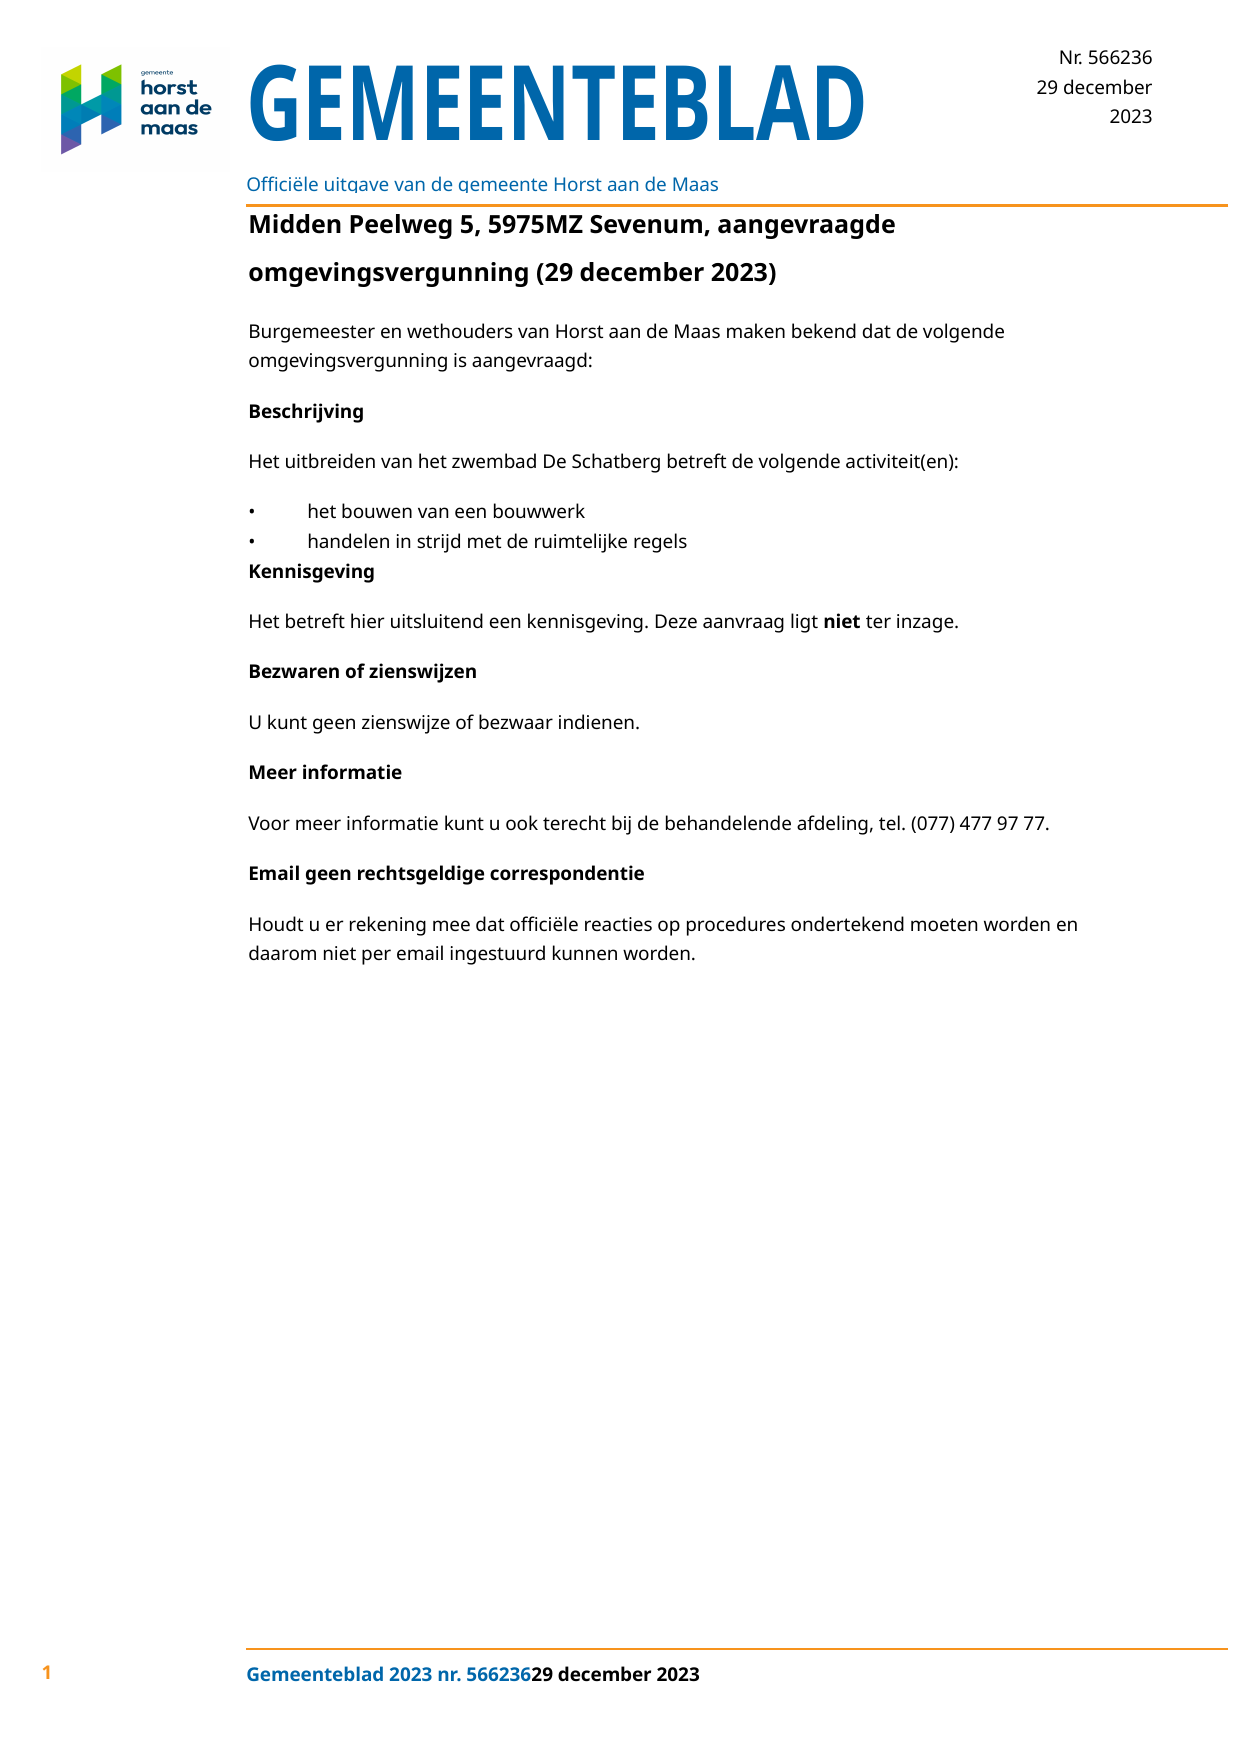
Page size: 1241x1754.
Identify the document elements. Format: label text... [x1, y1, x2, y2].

text Midden Peelweg 5, 5975MZ Sevenum, aangevraagde omgevingsvergunning (29 december 2023) [248, 207, 1152, 288]
text Burgemeester en wethouders van Horst aan de Maas maken bekend dat de volgende omgevingsvergunning is aangevraagd: [248, 318, 1152, 373]
picture [41, 47, 231, 172]
text Email geen rechtsgeldige correspondentie [248, 860, 1152, 886]
text Meer informatie [248, 759, 1152, 785]
text Houdt u er rekening mee dat officiële reacties op procedures ondertekend moeten worden en daarom niet per email ingestuurd kunnen worden. [248, 911, 1152, 966]
list het bouwen van een bouwwerk [248, 499, 1152, 524]
text Voor meer informatie kunt u ook terecht bij de behandelende afdeling, tel. (077) 477 97 77. [248, 810, 1152, 836]
text U kunt geen zienswijze of bezwaar indienen. [248, 709, 1152, 735]
text Het uitbreiden van het zwembad De Schatberg betreft de volgende activiteit(en): [248, 448, 1152, 474]
text Bezwaren of zienswijzen [248, 659, 1152, 684]
text Het betreft hier uitsluitend een kennisgeving. Deze aanvraag ligt niet ter inzage. [248, 608, 1152, 634]
list handelen in strijd met de ruimtelijke regels [248, 528, 1152, 554]
text Beschrijving [248, 398, 1152, 424]
text Kennisgeving [248, 558, 1152, 584]
